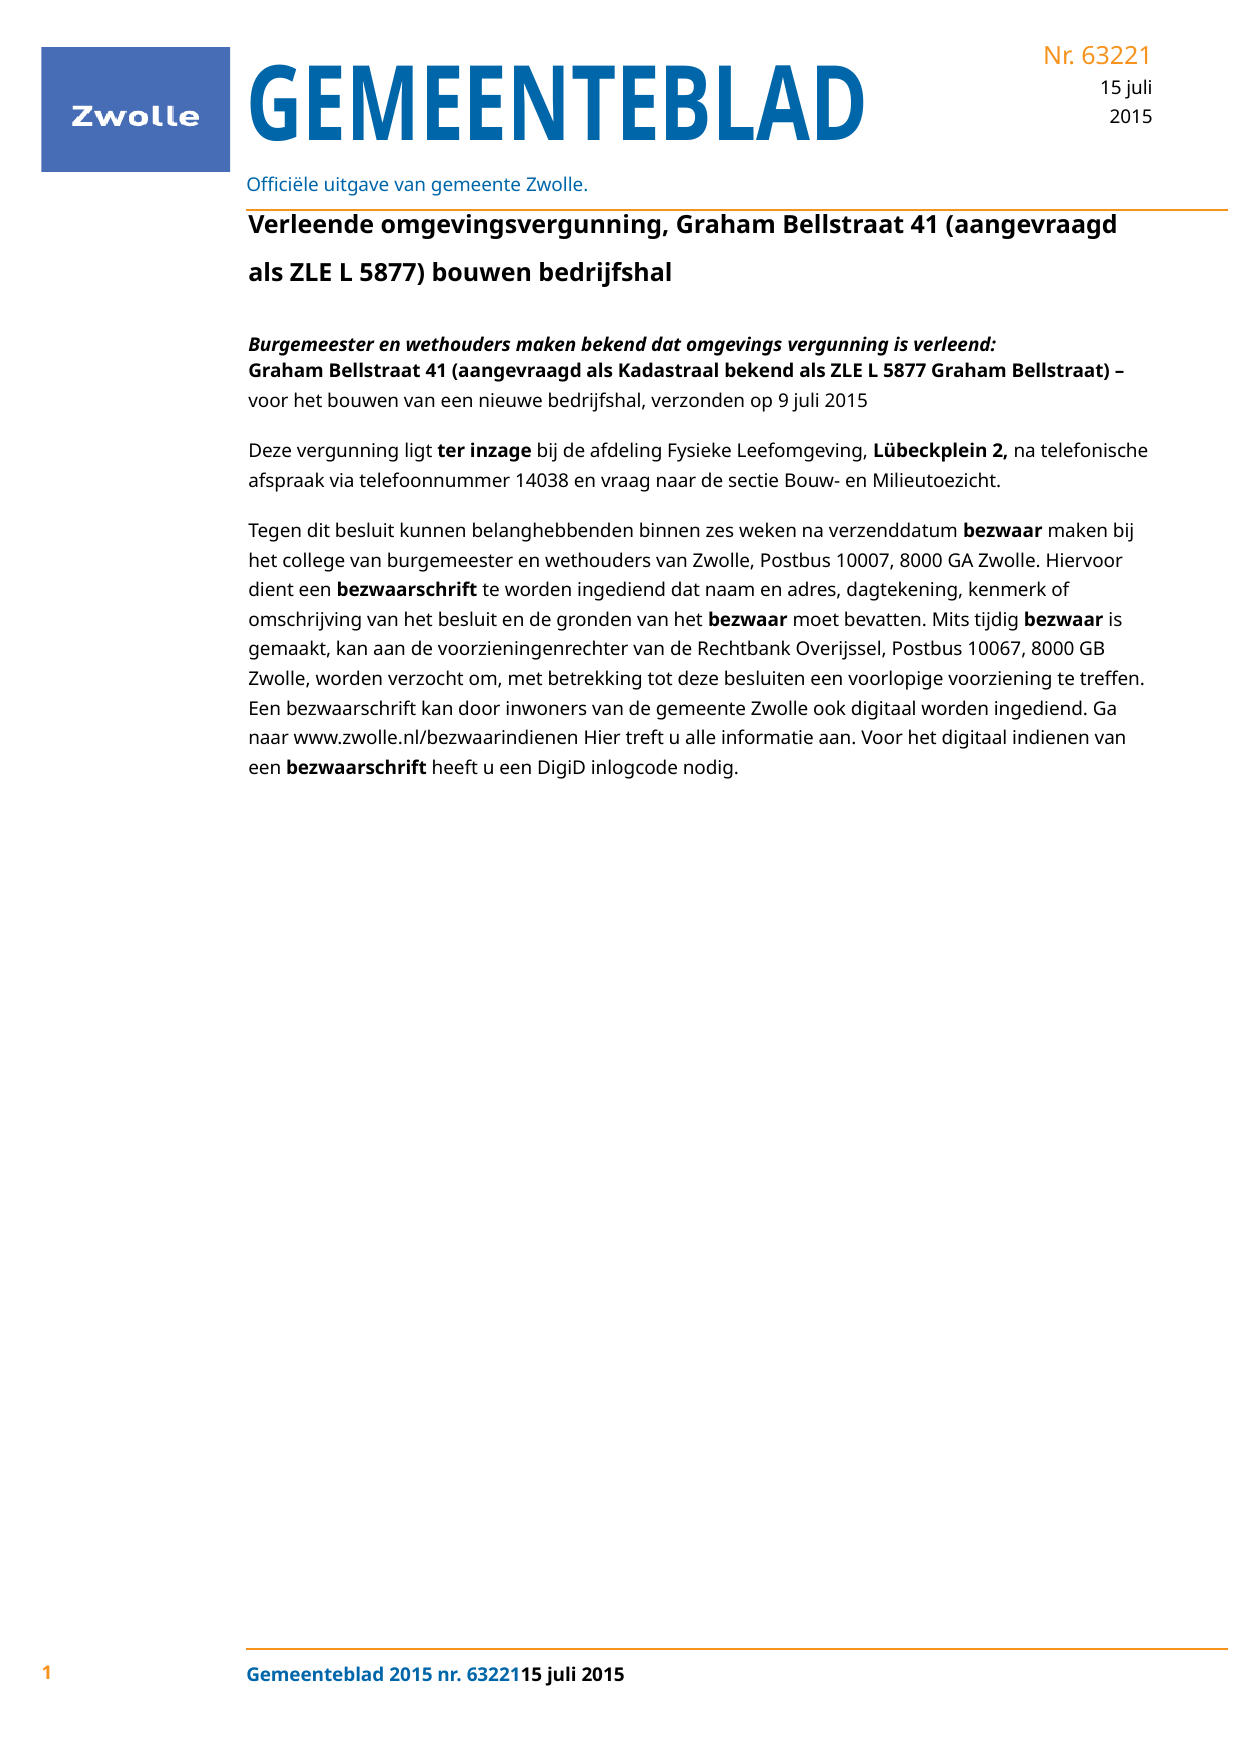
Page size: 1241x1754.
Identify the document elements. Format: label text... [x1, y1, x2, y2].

text Tegen dit besluit kunnen belanghebbenden binnen zes weken na verzenddatum bezwaar maken bij het college van burgemeester en wethouders van Zwolle, Postbus 10007, 8000 GA Zwolle. Hiervoor dient een bezwaarschrift te worden ingediend dat naam en adres, dagtekening, kenmerk of omschrijving van het besluit en de gronden van het bezwaar moet bevatten. Mits tijdig bezwaar is gemaakt, kan aan de voorzieningenrechter van de Rechtbank Overijssel, Postbus 10067, 8000 GB Zwolle, worden verzocht om, met betrekking tot deze besluiten een voorlopige voorziening te treffen. Een bezwaarschrift kan door inwoners van de gemeente Zwolle ook digitaal worden ingediend. Ga naar www.zwolle.nl/bezwaarindienen Hier treft u alle informatie aan. Voor het digitaal indienen van een bezwaarschrift heeft u een DigiD inlogcode nodig. [248, 517, 1152, 779]
text Verleende omgevingsvergunning, Graham Bellstraat 41 (aangevraagd als ZLE L 5877) bouwen bedrijfshal [248, 211, 1152, 288]
text Deze vergunning ligt ter inzage bij de afdeling Fysieke Leefomgeving, Lübeckplein 2, na telefonische afspraak via telefoonnummer 14038 en vraag naar de sectie Bouw- en Milieutoezicht. [248, 437, 1152, 492]
text Graham Bellstraat 41 (aangevraagd als Kadastraal bekend als ZLE L 5877 Graham Bellstraat) – voor het bouwen van een nieuwe bedrijfshal, verzonden op 9 juli 2015 [248, 357, 1152, 412]
picture [41, 47, 231, 172]
text Burgemeester en wethouders maken bekend dat omgevings vergunning is verleend: [248, 331, 1152, 357]
